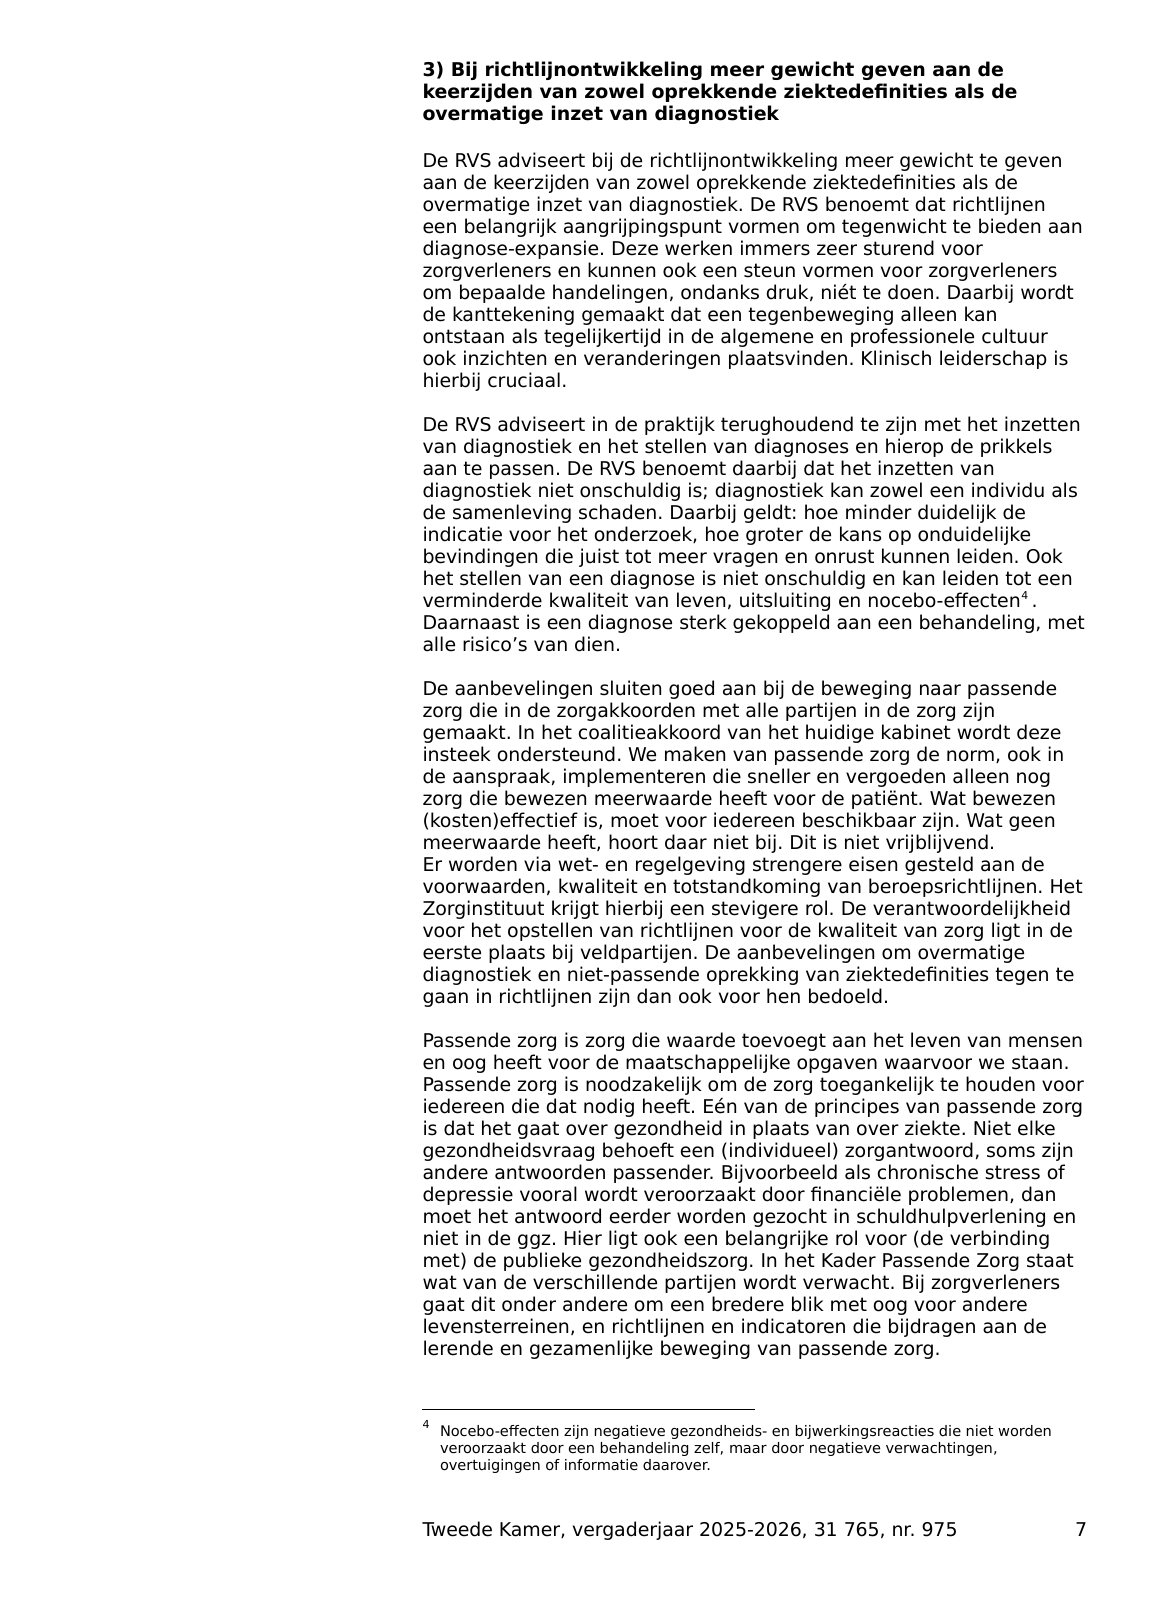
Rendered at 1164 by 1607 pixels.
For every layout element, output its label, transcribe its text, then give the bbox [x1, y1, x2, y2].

subtitle 3) Bij richtlijnontwikkeling meer gewicht geven aan de keerzijden van zowel oprekkende ziektedefinities als de overmatige inzet van diagnostiek [422, 59, 1087, 125]
text Nocebo-effecten zijn negatieve gezondheids- en bijwerkingsreacties die niet worden veroorzaakt door een behandeling zelf, maar door negatieve verwachtingen, overtuigingen of informatie daarover. [422, 1418, 1087, 1474]
text Er worden via wet- en regelgeving strengere eisen gesteld aan de voorwaarden, kwaliteit en totstandkoming van beroepsrichtlijnen. Het Zorginstituut krijgt hierbij een stevigere rol. De verantwoordelijkheid voor het opstellen van richtlijnen voor de kwaliteit van zorg ligt in de eerste plaats bij veldpartijen. De aanbevelingen om overmatige diagnostiek en niet-passende oprekking van ziektedefinities tegen te gaan in richtlijnen zijn dan ook voor hen bedoeld. [422, 854, 1087, 1008]
text Passende zorg is zorg die waarde toevoegt aan het leven van mensen en oog heeft voor de maatschappelijke opgaven waarvoor we staan. Passende zorg is noodzakelijk om de zorg toegankelijk te houden voor iedereen die dat nodig heeft. Eén van de principes van passende zorg is dat het gaat over gezondheid in plaats van over ziekte. Niet elke gezondheidsvraag behoeft een (individueel) zorgantwoord, soms zijn andere antwoorden passender. Bijvoorbeeld als chronische stress of depressie vooral wordt veroorzaakt door financiële problemen, dan moet het antwoord eerder worden gezocht in schuldhulpverlening en niet in de ggz. Hier ligt ook een belangrijke rol voor (de verbinding met) de publieke gezondheidszorg. In het Kader Passende Zorg staat wat van de verschillende partijen wordt verwacht. Bij zorgverleners gaat dit onder andere om een bredere blik met oog voor andere levensterreinen, en richtlijnen en indicatoren die bijdragen aan de lerende en gezamenlijke beweging van passende zorg. [422, 1030, 1087, 1359]
text De aanbevelingen sluiten goed aan bij de beweging naar passende zorg die in de zorgakkoorden met alle partijen in de zorg zijn gemaakt. In het coalitieakkoord van het huidige kabinet wordt deze insteek ondersteund. We maken van passende zorg de norm, ook in de aanspraak, implementeren die sneller en vergoeden alleen nog zorg die bewezen meerwaarde heeft voor de patiënt. Wat bewezen (kosten)effectief is, moet voor iedereen beschikbaar zijn. Wat geen meerwaarde heeft, hoort daar niet bij. Dit is niet vrijblijvend. [422, 678, 1087, 854]
text De RVS adviseert bij de richtlijnontwikkeling meer gewicht te geven aan de keerzijden van zowel oprekkende ziektedefinities als de overmatige inzet van diagnostiek. De RVS benoemt dat richtlijnen een belangrijk aangrijpingspunt vormen om tegenwicht te bieden aan diagnose-expansie. Deze werken immers zeer sturend voor zorgverleners en kunnen ook een steun vormen voor zorgverleners om bepaalde handelingen, ondanks druk, niét te doen. Daarbij wordt de kanttekening gemaakt dat een tegenbeweging alleen kan ontstaan als tegelijkertijd in de algemene en professionele cultuur ook inzichten en veranderingen plaatsvinden. Klinisch leiderschap is hierbij cruciaal. [422, 150, 1087, 392]
text De RVS adviseert in de praktijk terughoudend te zijn met het inzetten van diagnostiek en het stellen van diagnoses en hierop de prikkels aan te passen. De RVS benoemt daarbij dat het inzetten van diagnostiek niet onschuldig is; diagnostiek kan zowel een individu als de samenleving schaden. Daarbij geldt: hoe minder duidelijk de indicatie voor het onderzoek, hoe groter de kans op onduidelijke bevindingen die juist tot meer vragen en onrust kunnen leiden. Ook het stellen van een diagnose is niet onschuldig en kan leiden tot een verminderde kwaliteit van leven, uitsluiting en nocebo-effecten. Daarnaast is een diagnose sterk gekoppeld aan een behandeling, met alle risico’s van dien. [422, 414, 1087, 656]
